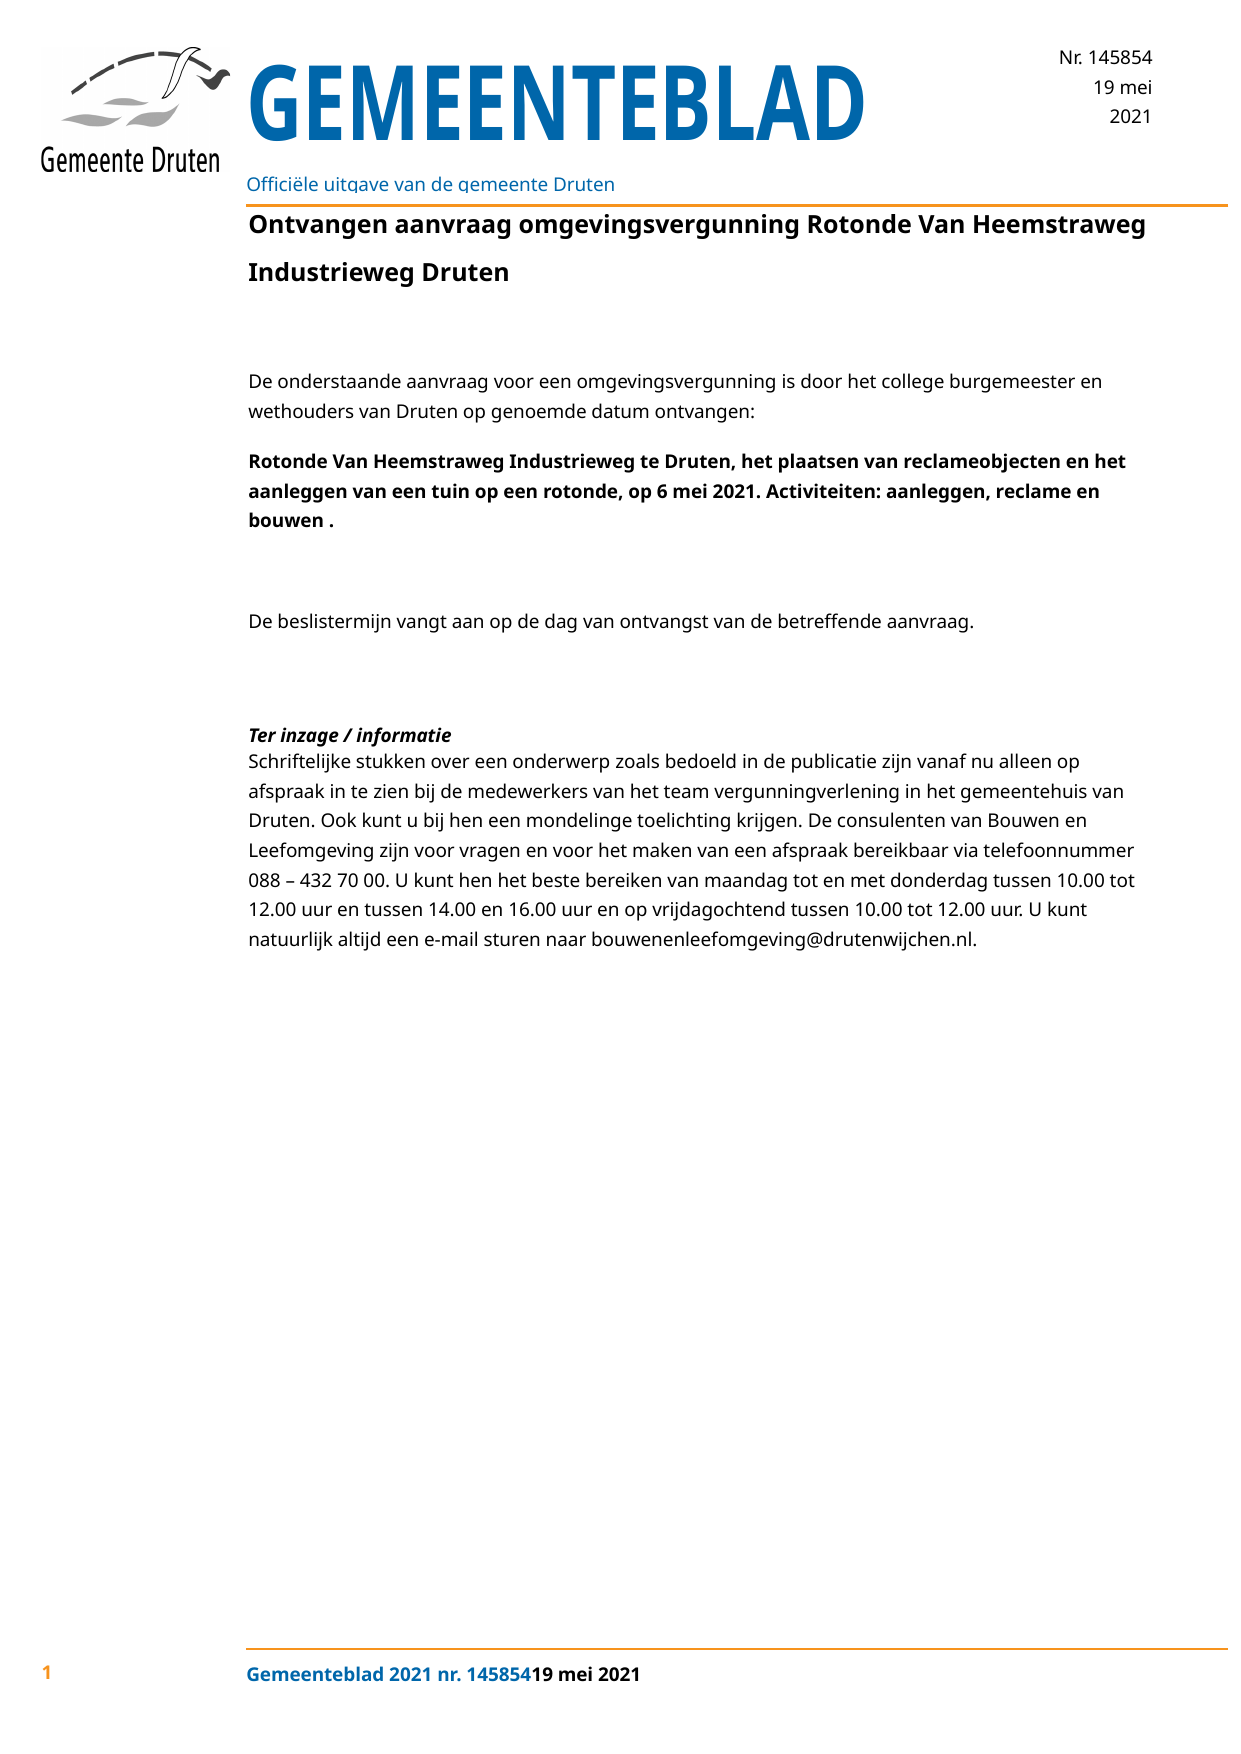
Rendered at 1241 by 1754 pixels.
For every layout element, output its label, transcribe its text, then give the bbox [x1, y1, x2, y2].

text De beslistermijn vangt aan op de dag van ontvangst van de betreffende aanvraag. [248, 608, 1152, 634]
text Ontvangen aanvraag omgevingsvergunning Rotonde Van Heemstraweg Industrieweg Druten [248, 207, 1152, 288]
text Schriftelijke stukken over een onderwerp zoals bedoeld in de publicatie zijn vanaf nu alleen op afspraak in te zien bij de medewerkers van het team vergunningverlening in het gemeentehuis van Druten. Ook kunt u bij hen een mondelinge toelichting krijgen. De consulenten van Bouwen en Leefomgeving zijn voor vragen en voor het maken van een afspraak bereikbaar via telefoonnummer 088 – 432 70 00. U kunt hen het beste bereiken van maandag tot en met donderdag tussen 10.00 tot 12.00 uur en tussen 14.00 en 16.00 uur en op vrijdagochtend tussen 10.00 tot 12.00 uur. U kunt natuurlijk altijd een e-mail sturen naar bouwenenleefomgeving@drutenwijchen.nl. [248, 748, 1152, 952]
text Ter inzage / informatie [248, 723, 1152, 748]
text Rotonde Van Heemstraweg Industrieweg te Druten, het plaatsen van reclameobjecten en het aanleggen van een tuin op een rotonde, op 6 mei 2021. Activiteiten: aanleggen, reclame en bouwen . [248, 448, 1152, 533]
picture [41, 47, 231, 172]
text De onderstaande aanvraag voor een omgevingsvergunning is door het college burgemeester en wethouders van Druten op genoemde datum ontvangen: [248, 368, 1152, 424]
